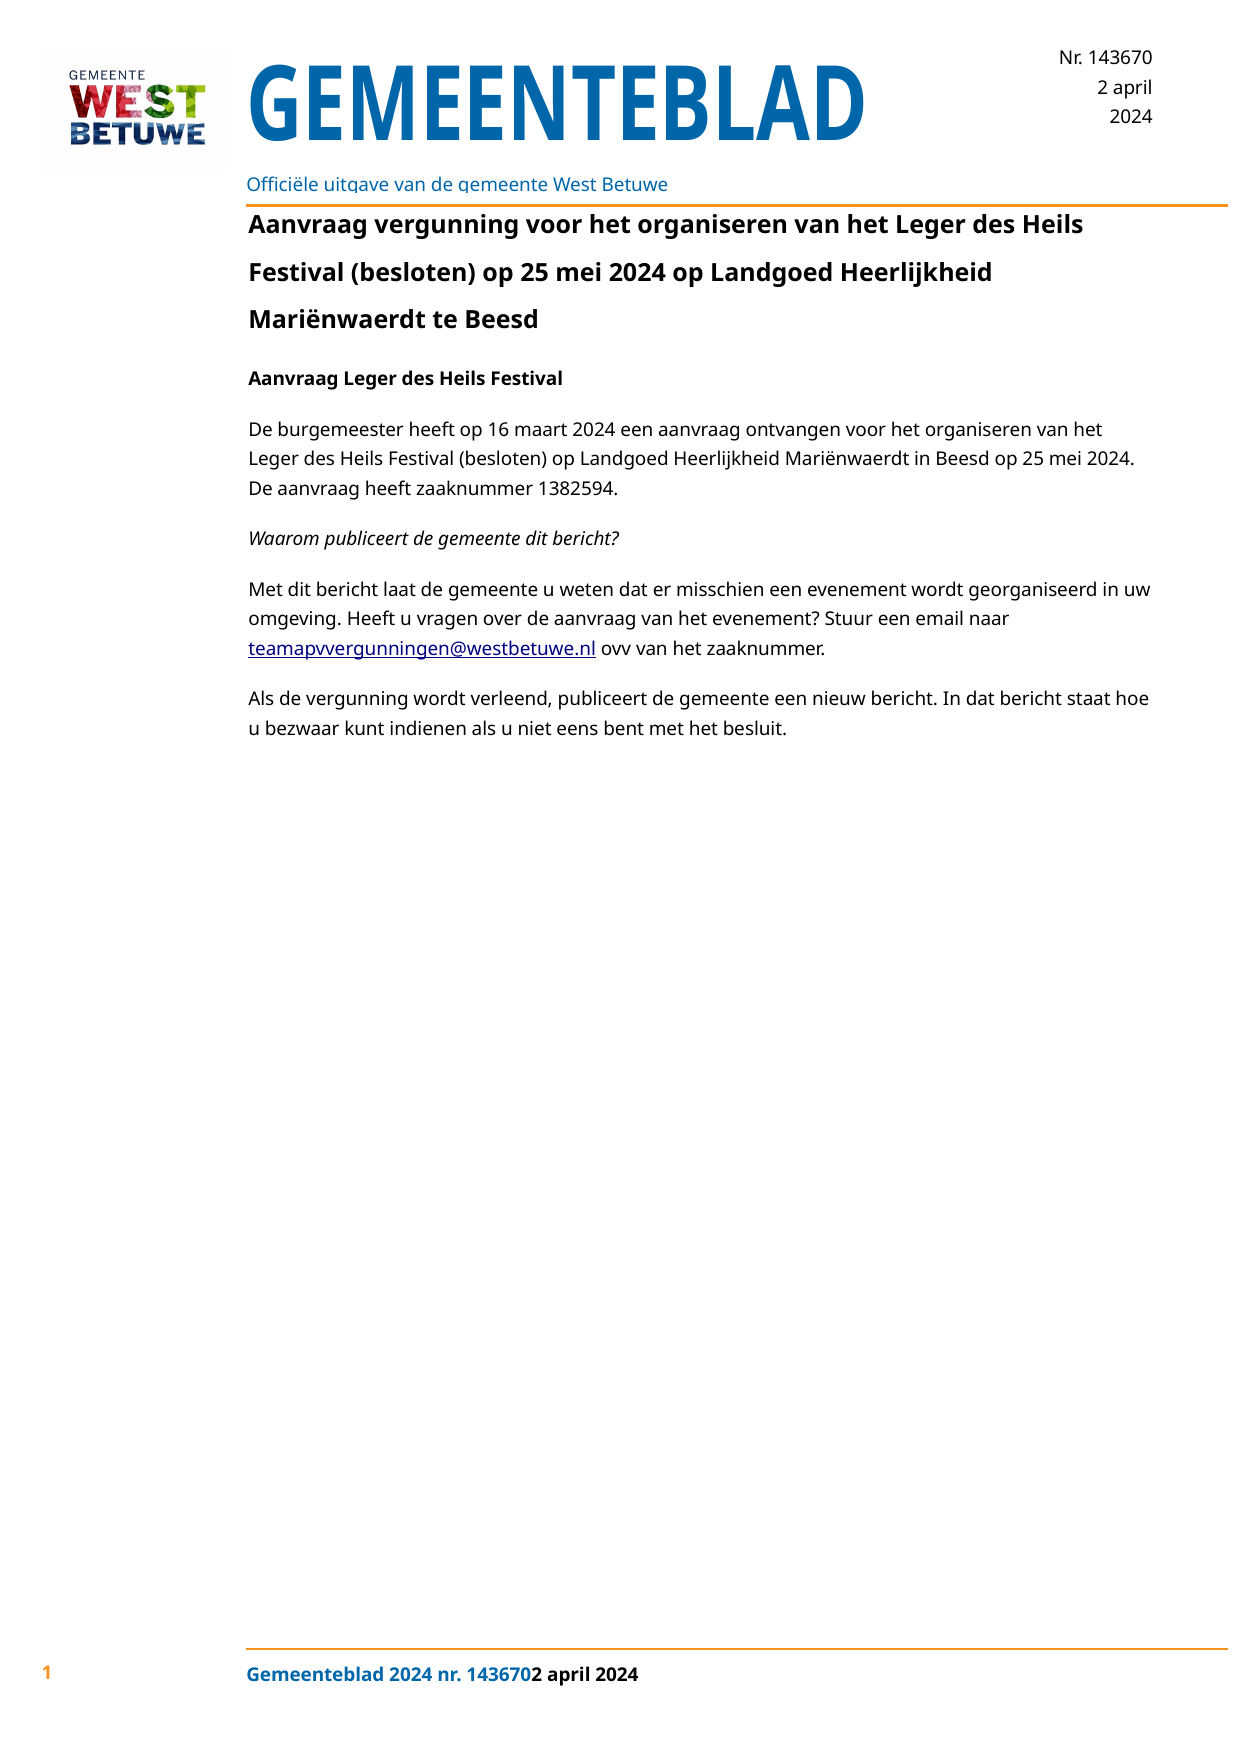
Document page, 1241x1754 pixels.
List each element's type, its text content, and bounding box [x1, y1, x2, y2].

text Als de vergunning wordt verleend, publiceert de gemeente een nieuw bericht. In dat bericht staat hoe u bezwaar kunt indienen als u niet eens bent met het besluit. [248, 686, 1152, 741]
text Met dit bericht laat de gemeente u weten dat er misschien een evenement wordt georganiseerd in uw omgeving. Heeft u vragen over de aanvraag van het evenement? Stuur een email naar teamapvvergunningen@westbetuwe.nl ovv van het zaaknummer. [248, 576, 1152, 661]
text De burgemeester heeft op 16 maart 2024 een aanvraag ontvangen voor het organiseren van het Leger des Heils Festival (besloten) op Landgoed Heerlijkheid Mariënwaerdt in Beesd op 25 mei 2024. De aanvraag heeft zaaknummer 1382594. [248, 416, 1152, 501]
text Aanvraag Leger des Heils Festival [248, 366, 1152, 391]
text Aanvraag vergunning voor het organiseren van het Leger des Heils Festival (besloten) op 25 mei 2024 op Landgoed Heerlijkheid Mariënwaerdt te Beesd [248, 207, 1152, 336]
text Waarom publiceert de gemeente dit bericht? [248, 526, 1152, 551]
picture [41, 47, 231, 172]
